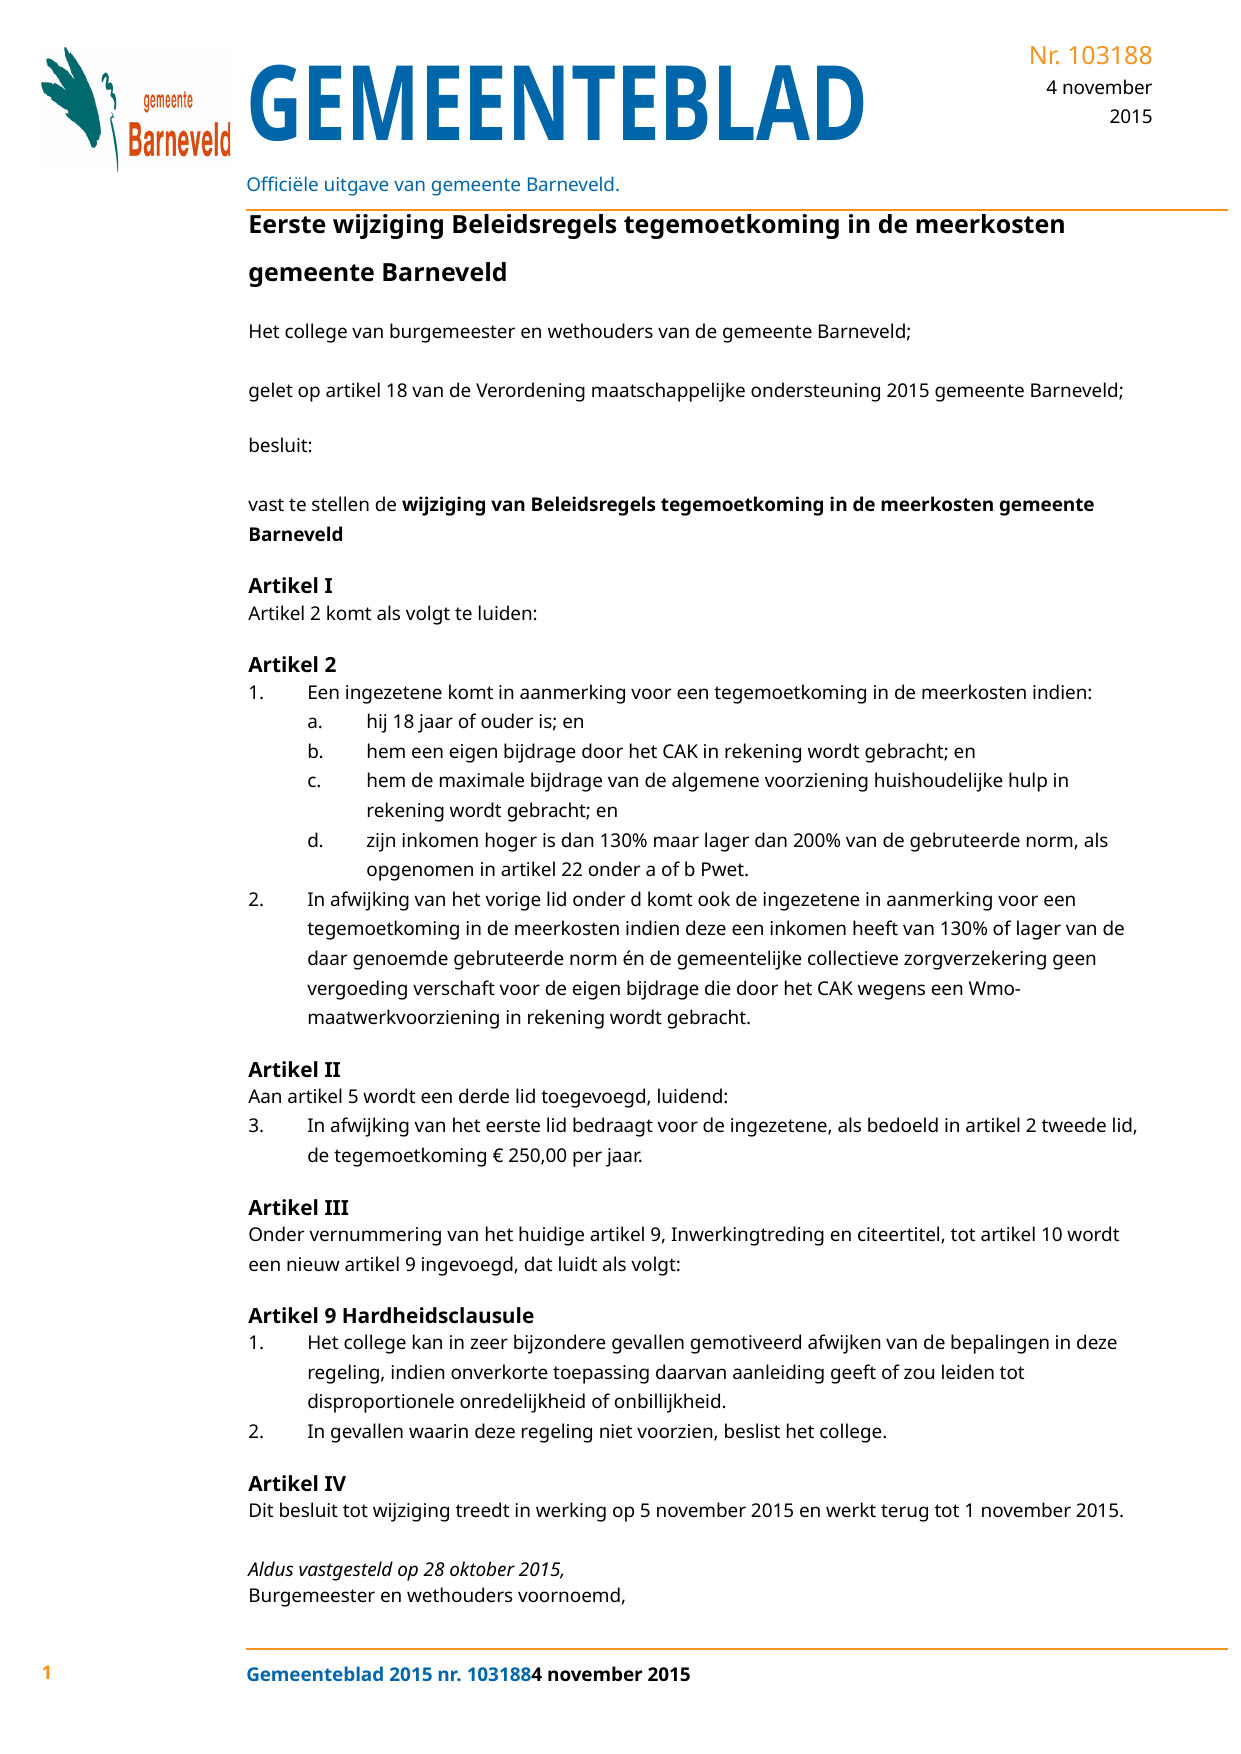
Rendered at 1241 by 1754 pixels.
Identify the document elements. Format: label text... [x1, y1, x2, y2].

list Het college kan in zeer bijzondere gevallen gemotiveerd afwijken van de bepalingen in deze regeling, indien onverkorte toepassing daarvan aanleiding geeft of zou leiden tot disproportionele onredelijkheid of onbillijkheid. [248, 1329, 1152, 1414]
picture [41, 47, 231, 172]
list In gevallen waarin deze regeling niet voorzien, beslist het college. [248, 1418, 1152, 1444]
text Aldus vastgesteld op 28 oktober 2015, [248, 1556, 1152, 1582]
text Dit besluit tot wijziging treedt in werking op 5 november 2015 en werkt terug tot 1 november 2015. [248, 1497, 1152, 1523]
text Artikel II [248, 1055, 1152, 1083]
text Burgemeester en wethouders voornoemd, [248, 1582, 1152, 1608]
text Artikel IV [248, 1469, 1152, 1497]
list zijn inkomen hoger is dan 130% maar lager dan 200% van de gebruteerde norm, als opgenomen in artikel 22 onder a of b Pwet. [307, 827, 1152, 882]
text Aan artikel 5 wordt een derde lid toegevoegd, luidend: [248, 1083, 1152, 1109]
list Een ingezetene komt in aanmerking voor een tegemoetkoming in de meerkosten indien: [248, 679, 1152, 704]
text Eerste wijziging Beleidsregels tegemoetkoming in de meerkosten gemeente Barneveld [248, 211, 1152, 288]
list In afwijking van het eerste lid bedraagt voor de ingezetene, als bedoeld in artikel 2 tweede lid, de tegemoetkoming € 250,00 per jaar. [248, 1113, 1152, 1168]
text Artikel I [248, 572, 1152, 600]
text gelet op artikel 18 van de Verordening maatschappelijke ondersteuning 2015 gemeente Barneveld; [248, 377, 1152, 403]
text Het college van burgemeester en wethouders van de gemeente Barneveld; [248, 318, 1152, 344]
text Artikel III [248, 1193, 1152, 1221]
text Artikel 9 Hardheidsclausule [248, 1301, 1152, 1329]
text vast te stellen de wijziging van Beleidsregels tegemoetkoming in de meerkosten gemeente Barneveld [248, 492, 1152, 547]
list hij 18 jaar of ouder is; en [307, 708, 1152, 734]
text besluit: [248, 432, 1152, 458]
text Artikel 2 [248, 650, 1152, 679]
text Onder vernummering van het huidige artikel 9, Inwerkingtreding en citeertitel, tot artikel 10 wordt een nieuw artikel 9 ingevoegd, dat luidt als volgt: [248, 1221, 1152, 1276]
text Artikel 2 komt als volgt te luiden: [248, 600, 1152, 626]
list In afwijking van het vorige lid onder d komt ook de ingezetene in aanmerking voor een tegemoetkoming in de meerkosten indien deze een inkomen heeft van 130% of lager van de daar genoemde gebruteerde norm én de gemeentelijke collectieve zorgverzekering geen vergoeding verschaft voor de eigen bijdrage die door het CAK wegens een Wmo-maatwerkvoorziening in rekening wordt gebracht. [248, 886, 1152, 1030]
list hem een eigen bijdrage door het CAK in rekening wordt gebracht; en [307, 738, 1152, 764]
list hem de maximale bijdrage van de algemene voorziening huishoudelijke hulp in rekening wordt gebracht; en [307, 768, 1152, 823]
